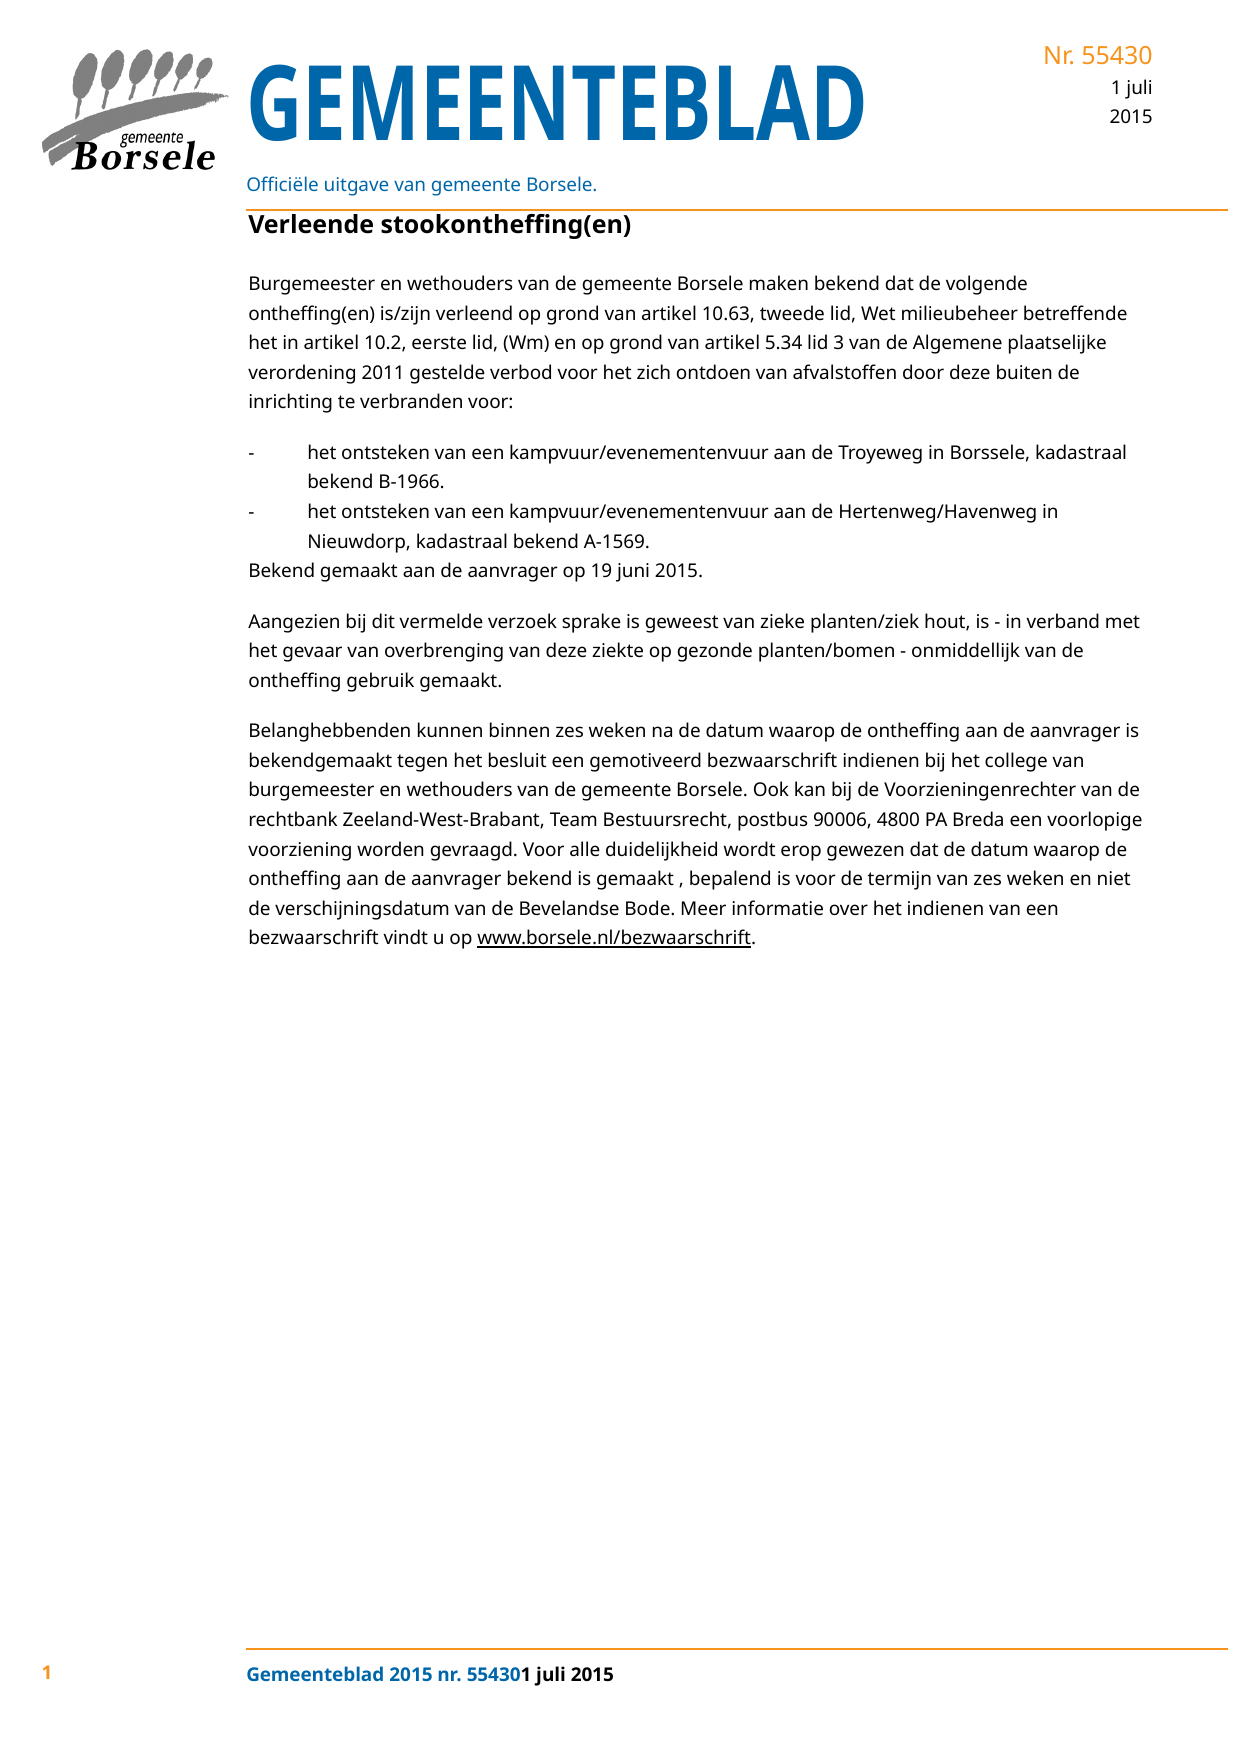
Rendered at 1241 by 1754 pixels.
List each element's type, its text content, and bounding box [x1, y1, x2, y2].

text Aangezien bij dit vermelde verzoek sprake is geweest van zieke planten/ziek hout, is - in verband met het gevaar van overbrenging van deze ziekte op gezonde planten/bomen - onmiddellijk van de ontheffing gebruik gemaakt. [248, 608, 1152, 693]
list het ontsteken van een kampvuur/evenementenvuur aan de Hertenweg/Havenweg in Nieuwdorp, kadastraal bekend A-1569. [248, 498, 1152, 553]
text Verleende stookontheffing(en) [248, 211, 1152, 241]
text Burgemeester en wethouders van de gemeente Borsele maken bekend dat de volgende ontheffing(en) is/zijn verleend op grond van artikel 10.63, tweede lid, Wet milieubeheer betreffende het in artikel 10.2, eerste lid, (Wm) en op grond van artikel 5.34 lid 3 van de Algemene plaatselijke verordening 2011 gestelde verbod voor het zich ontdoen van afvalstoffen door deze buiten de inrichting te verbranden voor: [248, 270, 1152, 414]
text Bekend gemaakt aan de aanvrager op 19 juni 2015. [248, 557, 1152, 583]
text Belanghebbenden kunnen binnen zes weken na de datum waarop de ontheffing aan de aanvrager is bekendgemaakt tegen het besluit een gemotiveerd bezwaarschrift indienen bij het college van burgemeester en wethouders van de gemeente Borsele. Ook kan bij de Voorzieningenrechter van de rechtbank Zeeland-West-Brabant, Team Bestuursrecht, postbus 90006, 4800 PA Breda een voorlopige voorziening worden gevraagd. Voor alle duidelijkheid wordt erop gewezen dat de datum waarop de ontheffing aan de aanvrager bekend is gemaakt , bepalend is voor de termijn van zes weken en niet de verschijningsdatum van de Bevelandse Bode. Meer informatie over het indienen van een bezwaarschrift vindt u op www.borsele.nl/bezwaarschrift. [248, 717, 1152, 950]
picture [41, 47, 231, 172]
list het ontsteken van een kampvuur/evenementenvuur aan de Troyeweg in Borssele, kadastraal bekend B-1966. [248, 439, 1152, 494]
